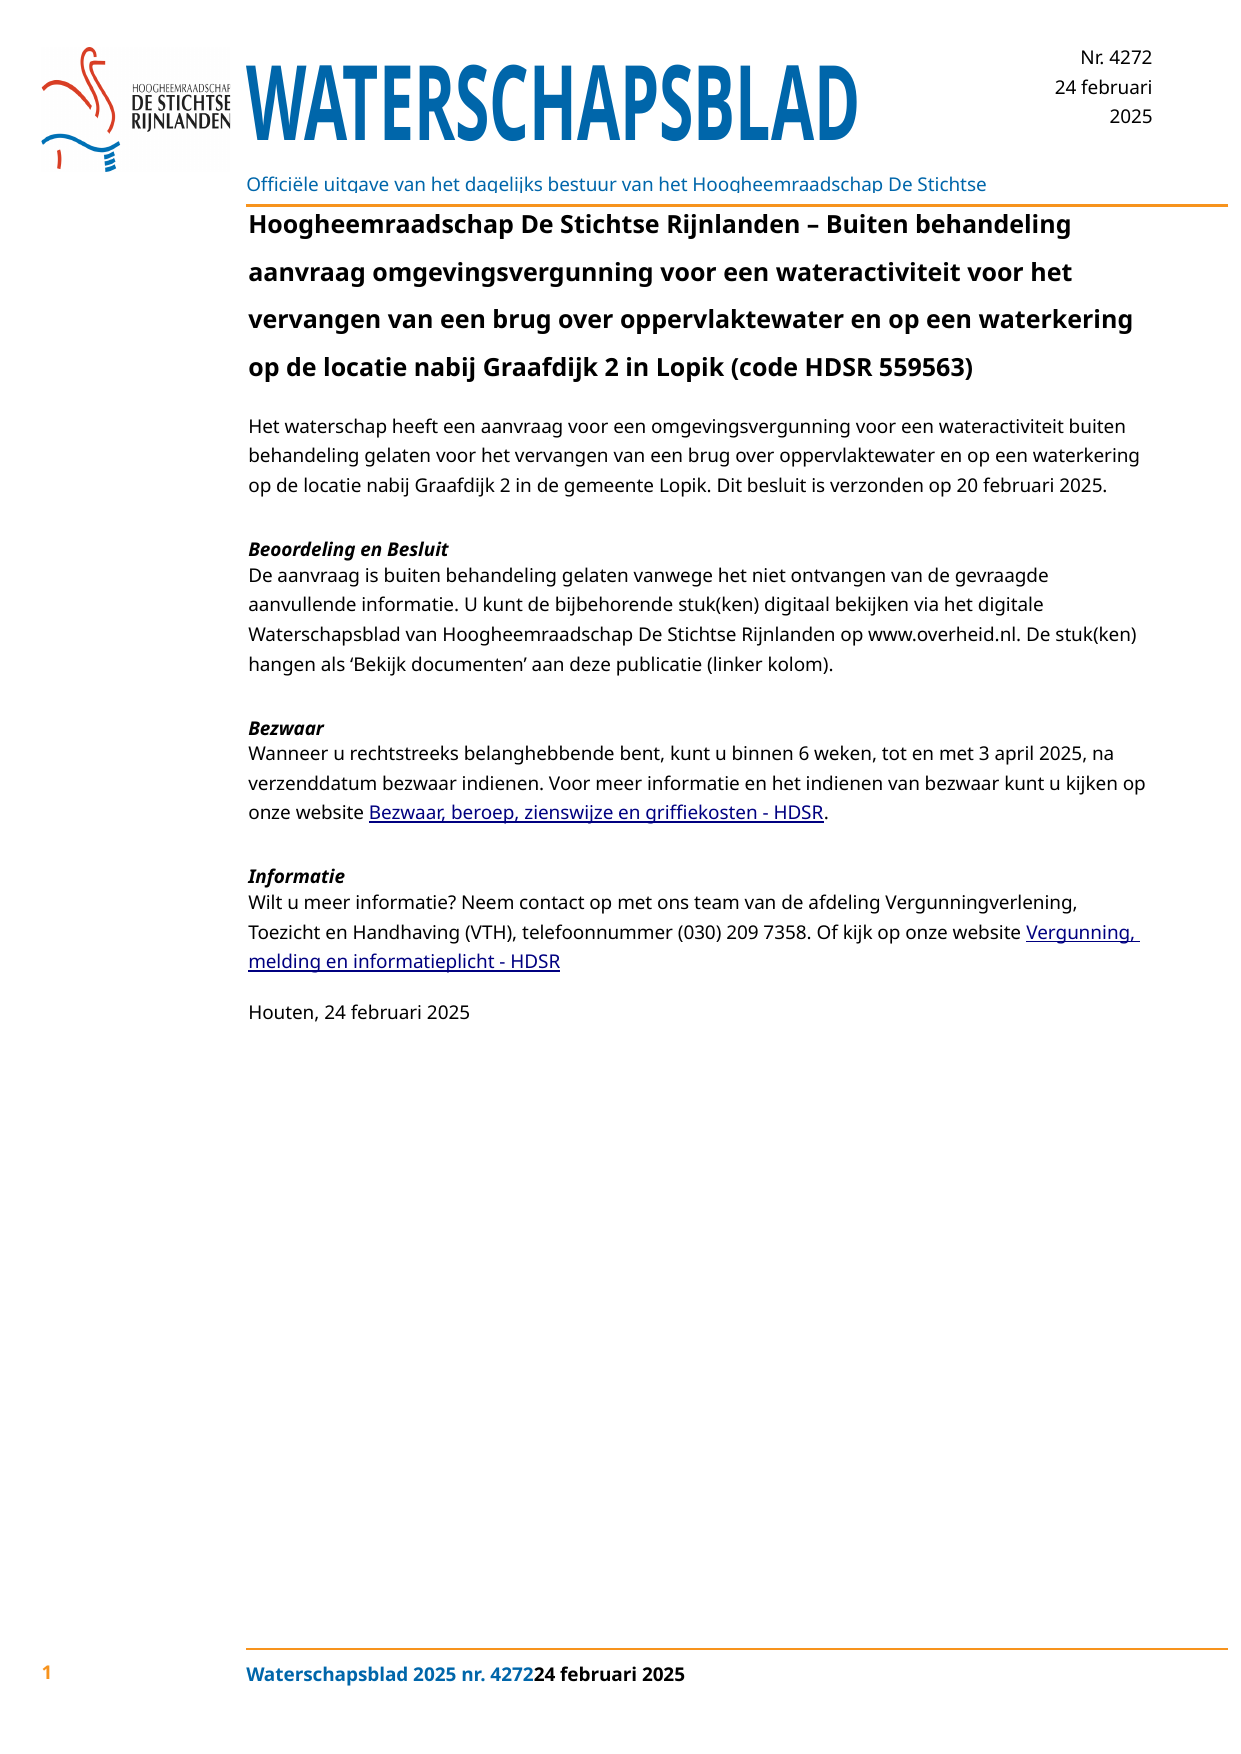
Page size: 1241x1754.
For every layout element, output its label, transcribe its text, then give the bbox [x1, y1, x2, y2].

text De aanvraag is buiten behandeling gelaten vanwege het niet ontvangen van de gevraagde aanvullende informatie. U kunt de bijbehorende stuk(ken) digitaal bekijken via het digitale Waterschapsblad van Hoogheemraadschap De Stichtse Rijnlanden op www.overheid.nl. De stuk(ken) hangen als ‘Bekijk documenten’ aan deze publicatie (linker kolom). [248, 562, 1152, 676]
picture [41, 47, 231, 172]
text Hoogheemraadschap De Stichtse Rijnlanden – Buiten behandeling aanvraag omgevingsvergunning voor een wateractiviteit voor het vervangen van een brug over oppervlaktewater en op een waterkering op de locatie nabij Graafdijk 2 in Lopik (code HDSR 559563) [248, 207, 1152, 384]
text Het waterschap heeft een aanvraag voor een omgevingsvergunning voor een wateractiviteit buiten behandeling gelaten voor het vervangen van een brug over oppervlaktewater en op een waterkering op de locatie nabij Graafdijk 2 in de gemeente Lopik. Dit besluit is verzonden op 20 februari 2025. [248, 413, 1152, 498]
text Beoordeling en Besluit [248, 536, 1152, 562]
text Wilt u meer informatie? Neem contact op met ons team van de afdeling Vergunningverlening, Toezicht en Handhaving (VTH), telefoonnummer (030) 209 7358. Of kijk op onze website Vergunning, melding en informatieplicht - HDSR [248, 889, 1152, 974]
text Bezwaar [248, 715, 1152, 740]
text Wanneer u rechtstreeks belanghebbende bent, kunt u binnen 6 weken, tot en met 3 april 2025, na verzenddatum bezwaar indienen. Voor meer informatie en het indienen van bezwaar kunt u kijken op onze website Bezwaar, beroep, zienswijze en griffiekosten - HDSR. [248, 740, 1152, 825]
text Informatie [248, 863, 1152, 889]
text Houten, 24 februari 2025 [248, 999, 1152, 1024]
